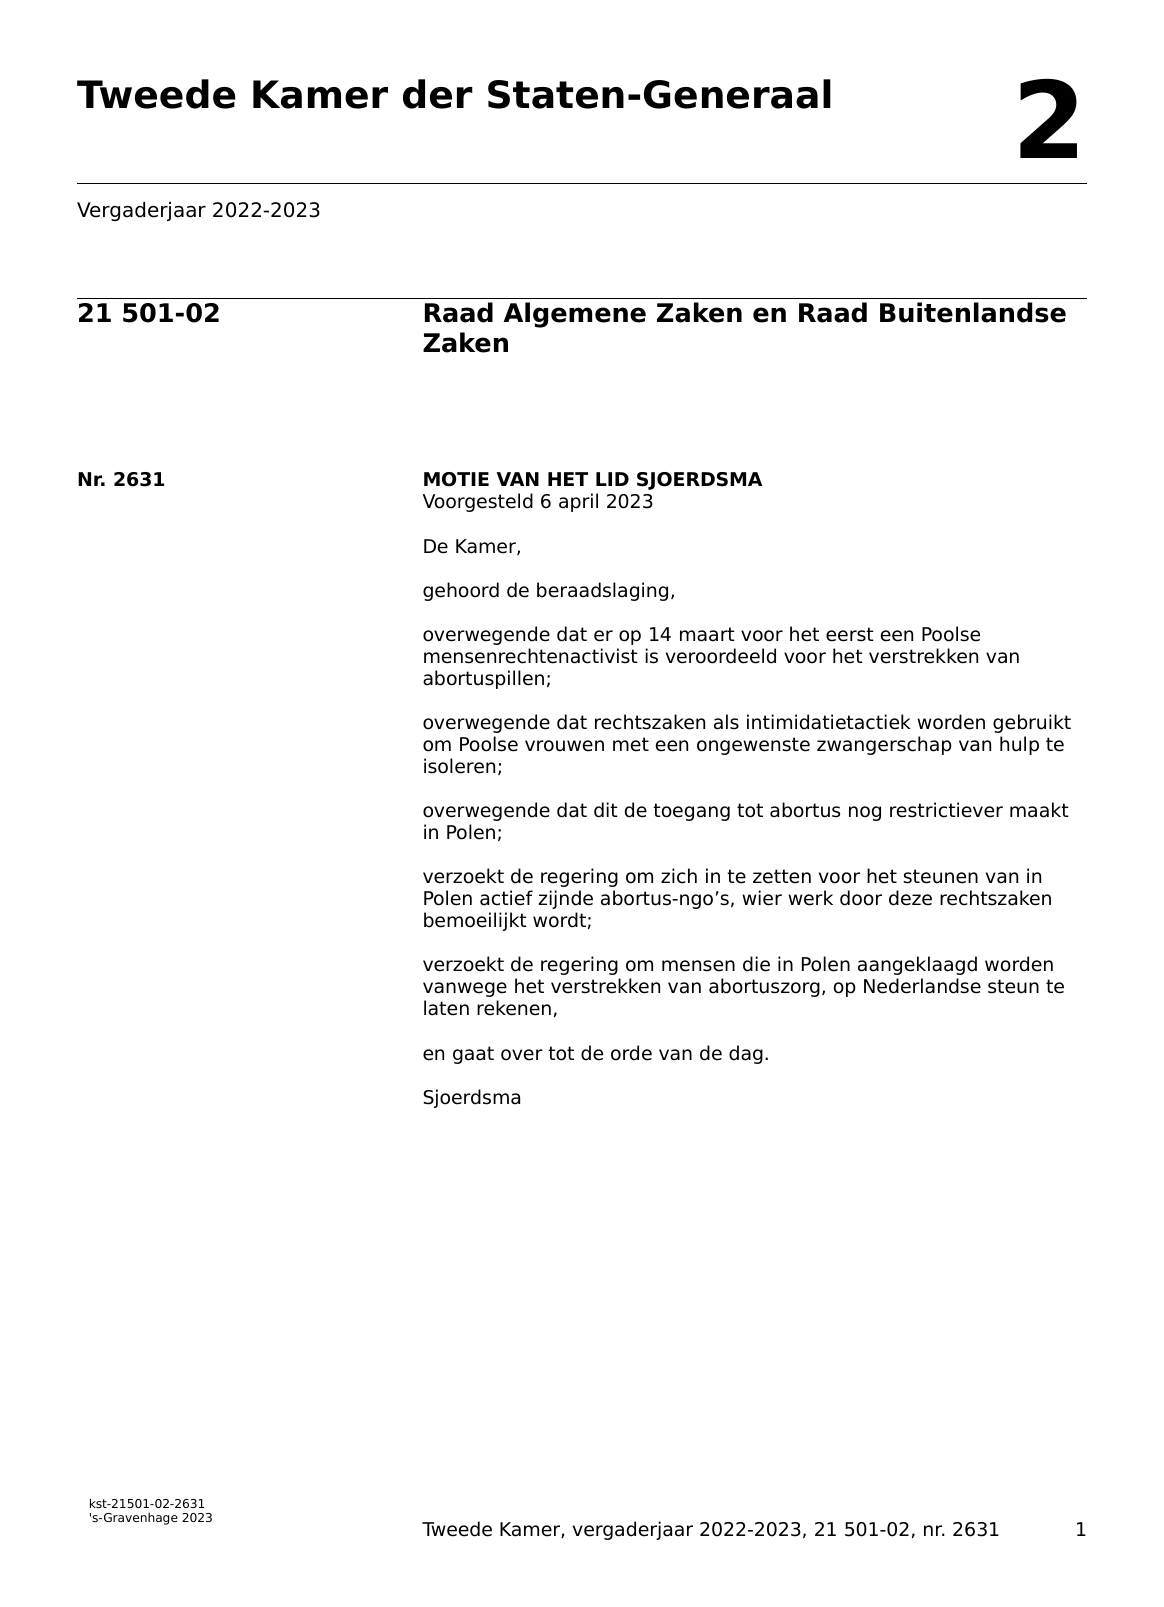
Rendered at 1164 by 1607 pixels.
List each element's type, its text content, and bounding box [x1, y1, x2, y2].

text Sjoerdsma [422, 1087, 1087, 1109]
text overwegende dat er op 14 maart voor het eerst een Poolse mensenrechtenactivist is veroordeeld voor het verstrekken van abortuspillen; [422, 624, 1087, 690]
text kst-21501-02-2631 [88, 1497, 323, 1511]
text 's-Gravenhage 2023 [88, 1511, 323, 1525]
text verzoekt de regering om zich in te zetten voor het steunen van in Polen actief zijnde abortus-ngo’s, wier werk door deze rechtszaken bemoeilijkt wordt; [422, 866, 1087, 932]
table_header Tweede Kamer der Staten-Generaal [77, 59, 886, 183]
text Voorgesteld 6 april 2023 [422, 491, 1087, 513]
text en gaat over tot de orde van de dag. [422, 1042, 1087, 1064]
text overwegende dat rechtszaken als intimidatietactiek worden gebruikt om Poolse vrouwen met een ongewenste zwangerschap van hulp te isoleren; [422, 712, 1087, 778]
text De Kamer, [422, 536, 1087, 557]
text verzoekt de regering om mensen die in Polen aangeklaagd worden vanwege het verstrekken van abortuszorg, op Nederlandse steun te laten rekenen, [422, 954, 1087, 1020]
table_cell Vergaderjaar 2022-2023 [77, 184, 1087, 298]
table_header 2 [886, 59, 1087, 183]
subtitle Nr. 2631 MOTIE VAN HET LID SJOERDSMA [77, 469, 1087, 491]
subtitle 21 501-02 Raad Algemene Zaken en Raad Buitenlandse Zaken [77, 299, 1087, 358]
text overwegende dat dit de toegang tot abortus nog restrictiever maakt in Polen; [422, 800, 1087, 844]
text gehoord de beraadslaging, [422, 580, 1087, 602]
